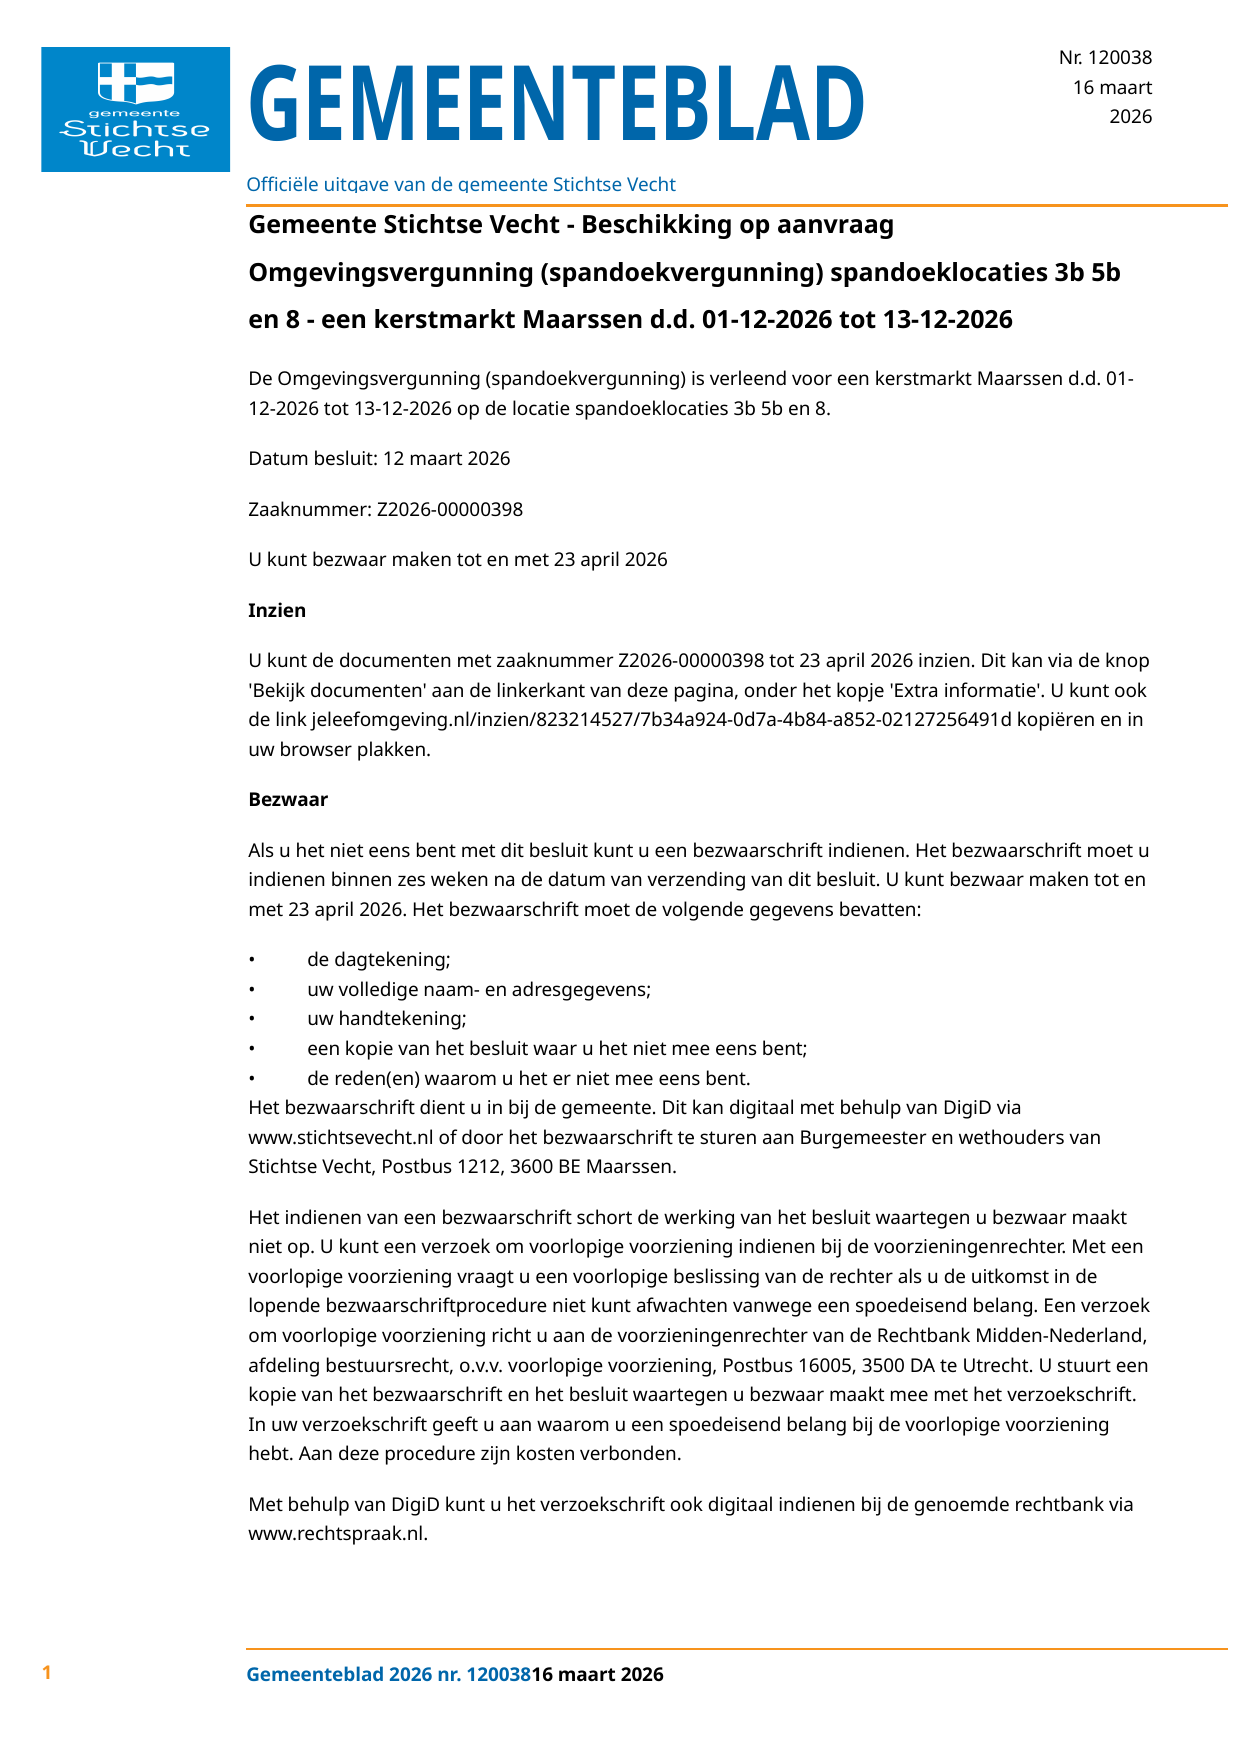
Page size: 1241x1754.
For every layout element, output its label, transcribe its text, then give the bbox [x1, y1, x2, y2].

text Als u het niet eens bent met dit besluit kunt u een bezwaarschrift indienen. Het bezwaarschrift moet u indienen binnen zes weken na de datum van verzending van dit besluit. U kunt bezwaar maken tot en met 23 april 2026. Het bezwaarschrift moet de volgende gegevens bevatten: [248, 837, 1152, 922]
list uw handtekening; [248, 1006, 1152, 1031]
list uw volledige naam- en adresgegevens; [248, 976, 1152, 1002]
text U kunt de documenten met zaaknummer Z2026-00000398 tot 23 april 2026 inzien. Dit kan via de knop 'Bekijk documenten' aan de linkerkant van deze pagina, onder het kopje 'Extra informatie'. U kunt ook de link jeleefomgeving.nl/inzien/823214527/7b34a924-0d7a-4b84-a852-02127256491d kopiëren en in uw browser plakken. [248, 647, 1152, 762]
text Het indienen van een bezwaarschrift schort de werking van het besluit waartegen u bezwaar maakt niet op. U kunt een verzoek om voorlopige voorziening indienen bij de voorzieningenrechter. Met een voorlopige voorziening vraagt u een voorlopige beslissing van de rechter als u de uitkomst in de lopende bezwaarschriftprocedure niet kunt afwachten vanwege een spoedeisend belang. Een verzoek om voorlopige voorziening richt u aan de voorzieningenrechter van de Rechtbank Midden-Nederland, afdeling bestuursrecht, o.v.v. voorlopige voorziening, Postbus 16005, 3500 DA te Utrecht. U stuurt een kopie van het bezwaarschrift en het besluit waartegen u bezwaar maakt mee met het verzoekschrift. In uw verzoekschrift geeft u aan waarom u een spoedeisend belang bij de voorlopige voorziening hebt. Aan deze procedure zijn kosten verbonden. [248, 1204, 1152, 1466]
picture [99, 63, 135, 101]
list de dagtekening; [248, 946, 1152, 972]
picture [137, 63, 174, 103]
text De Omgevingsvergunning (spandoekvergunning) is verleend voor een kerstmarkt Maarssen d.d. 01-12-2026 tot 13-12-2026 op de locatie spandoeklocaties 3b 5b en 8. [248, 366, 1152, 421]
text Bezwaar [248, 786, 1152, 812]
text Het bezwaarschrift dient u in bij de gemeente. Dit kan digitaal met behulp van DigiD via www.stichtsevecht.nl of door het bezwaarschrift te sturen aan Burgemeester en wethouders van Stichtse Vecht, Postbus 1212, 3600 BE Maarssen. [248, 1094, 1152, 1179]
text Datum besluit: 12 maart 2026 [248, 446, 1152, 471]
list een kopie van het besluit waar u het niet mee eens bent; [248, 1035, 1152, 1061]
text Gemeente Stichtse Vecht - Beschikking op aanvraag Omgevingsvergunning (spandoekvergunning) spandoeklocaties 3b 5b en 8 - een kerstmarkt Maarssen d.d. 01-12-2026 tot 13-12-2026 [248, 207, 1152, 336]
list de reden(en) waarom u het er niet mee eens bent. [248, 1065, 1152, 1090]
text Zaaknummer: Z2026-00000398 [248, 496, 1152, 522]
text U kunt bezwaar maken tot en met 23 april 2026 [248, 546, 1152, 572]
text Met behulp van DigiD kunt u het verzoekschrift ook digitaal indienen bij de genoemde rechtbank via www.rechtspraak.nl. [248, 1491, 1152, 1546]
text Inzien [248, 597, 1152, 622]
